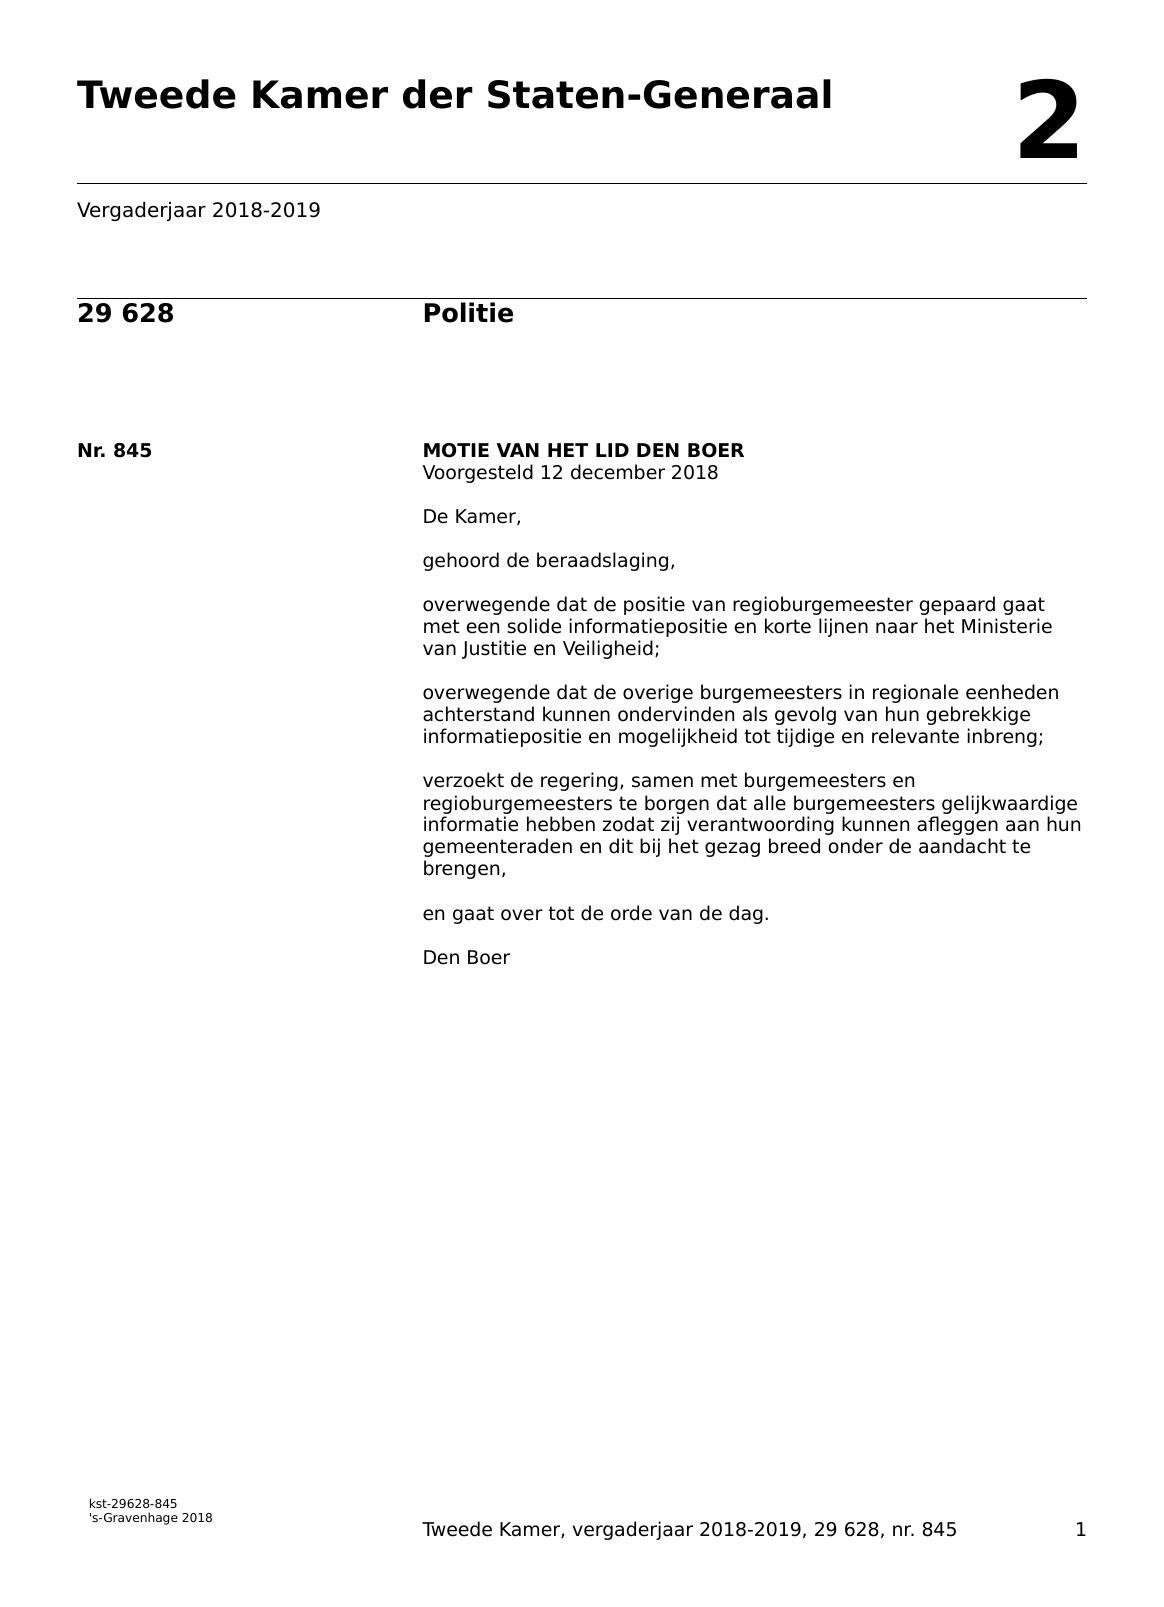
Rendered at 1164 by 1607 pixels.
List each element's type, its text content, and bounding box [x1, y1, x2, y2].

table_cell Vergaderjaar 2018-2019 [77, 184, 1087, 298]
text overwegende dat de positie van regioburgemeester gepaard gaat met een solide informatiepositie en korte lijnen naar het Ministerie van Justitie en Veiligheid; [422, 594, 1087, 660]
subtitle 29 628 Politie [77, 299, 1087, 329]
text verzoekt de regering, samen met burgemeesters en regioburgemeesters te borgen dat alle burgemeesters gelijkwaardige informatie hebben zodat zij verantwoording kunnen afleggen aan hun gemeenteraden en dit bij het gezag breed onder de aandacht te brengen, [422, 770, 1087, 880]
text Den Boer [422, 947, 1087, 969]
text kst-29628-845 [88, 1497, 323, 1511]
text en gaat over tot de orde van de dag. [422, 902, 1087, 924]
text De Kamer, [422, 506, 1087, 528]
table_header 2 [886, 59, 1087, 183]
text gehoord de beraadslaging, [422, 550, 1087, 572]
table_header Tweede Kamer der Staten-Generaal [77, 59, 886, 183]
text overwegende dat de overige burgemeesters in regionale eenheden achterstand kunnen ondervinden als gevolg van hun gebrekkige informatiepositie en mogelijkheid tot tijdige en relevante inbreng; [422, 682, 1087, 748]
subtitle Nr. 845 MOTIE VAN HET LID DEN BOER [77, 440, 1087, 462]
text Voorgesteld 12 december 2018 [422, 462, 1087, 484]
text 's-Gravenhage 2018 [88, 1511, 323, 1525]
